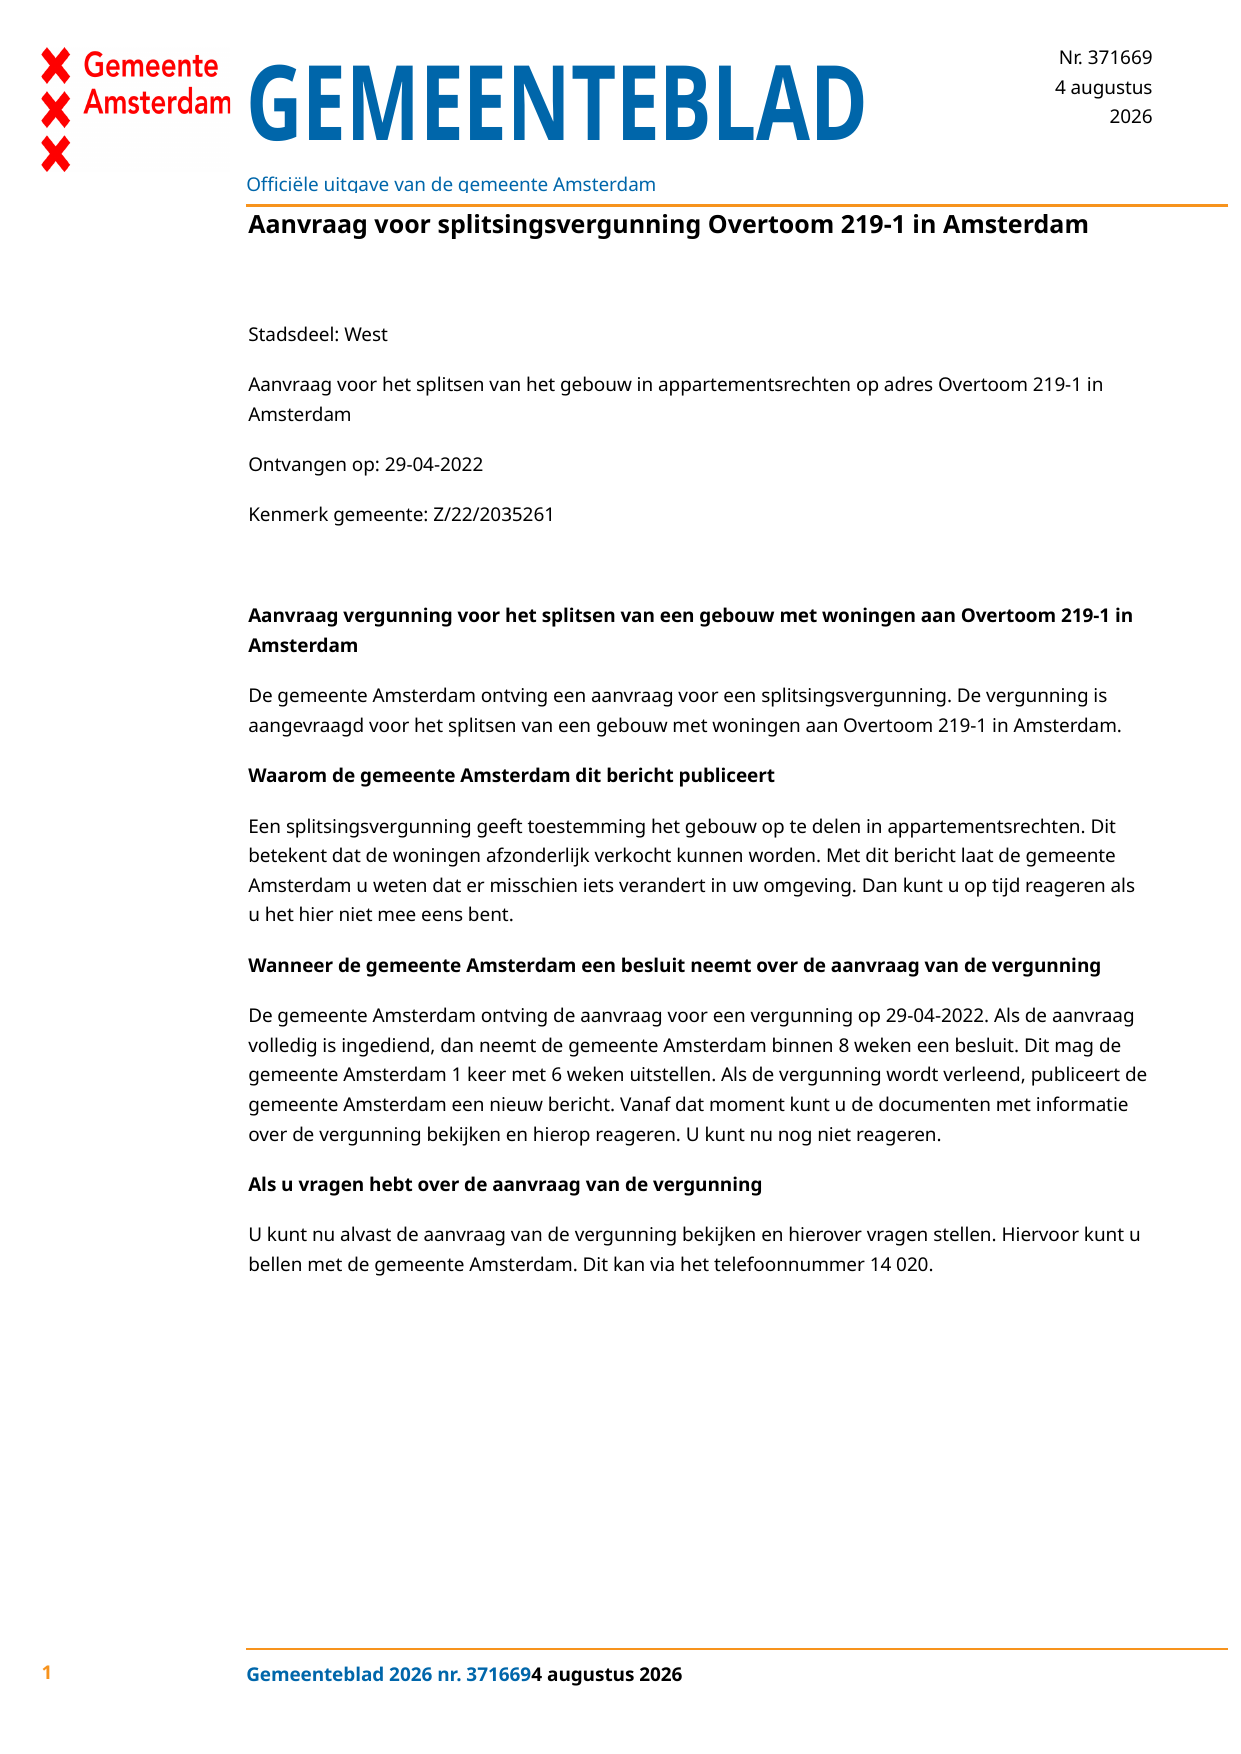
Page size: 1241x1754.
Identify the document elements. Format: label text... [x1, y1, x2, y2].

picture [41, 47, 231, 172]
text Wanneer de gemeente Amsterdam een besluit neemt over de aanvraag van de vergunning [248, 952, 1152, 978]
text U kunt nu alvast de aanvraag van de vergunning bekijken en hierover vragen stellen. Hiervoor kunt u bellen met de gemeente Amsterdam. Dit kan via het telefoonnummer 14 020. [248, 1222, 1152, 1277]
text Aanvraag voor het splitsen van het gebouw in appartementsrechten op adres Overtoom 219-1 in Amsterdam [248, 371, 1152, 426]
text Als u vragen hebt over de aanvraag van de vergunning [248, 1171, 1152, 1197]
text Stadsdeel: West [248, 321, 1152, 346]
text Ontvangen op: 29-04-2022 [248, 451, 1152, 477]
text Aanvraag vergunning voor het splitsen van een gebouw met woningen aan Overtoom 219-1 in Amsterdam [248, 602, 1152, 658]
text De gemeente Amsterdam ontving de aanvraag voor een vergunning op 29-04-2022. Als de aanvraag volledig is ingediend, dan neemt de gemeente Amsterdam binnen 8 weken een besluit. Dit mag de gemeente Amsterdam 1 keer met 6 weken uitstellen. Als de vergunning wordt verleend, publiceert de gemeente Amsterdam een nieuw bericht. Vanaf dat moment kunt u de documenten met informatie over de vergunning bekijken en hierop reageren. U kunt nu nog niet reageren. [248, 1002, 1152, 1146]
text Aanvraag voor splitsingsvergunning Overtoom 219-1 in Amsterdam [248, 207, 1152, 241]
text Een splitsingsvergunning geeft toestemming het gebouw op te delen in appartementsrechten. Dit betekent dat de woningen afzonderlijk verkocht kunnen worden. Met dit bericht laat de gemeente Amsterdam u weten dat er misschien iets verandert in uw omgeving. Dan kunt u op tijd reageren als u het hier niet mee eens bent. [248, 813, 1152, 927]
text Waarom de gemeente Amsterdam dit bericht publiceert [248, 762, 1152, 788]
text De gemeente Amsterdam ontving een aanvraag voor een splitsingsvergunning. De vergunning is aangevraagd voor het splitsen van een gebouw met woningen aan Overtoom 219-1 in Amsterdam. [248, 682, 1152, 738]
text Kenmerk gemeente: Z/22/2035261 [248, 502, 1152, 527]
